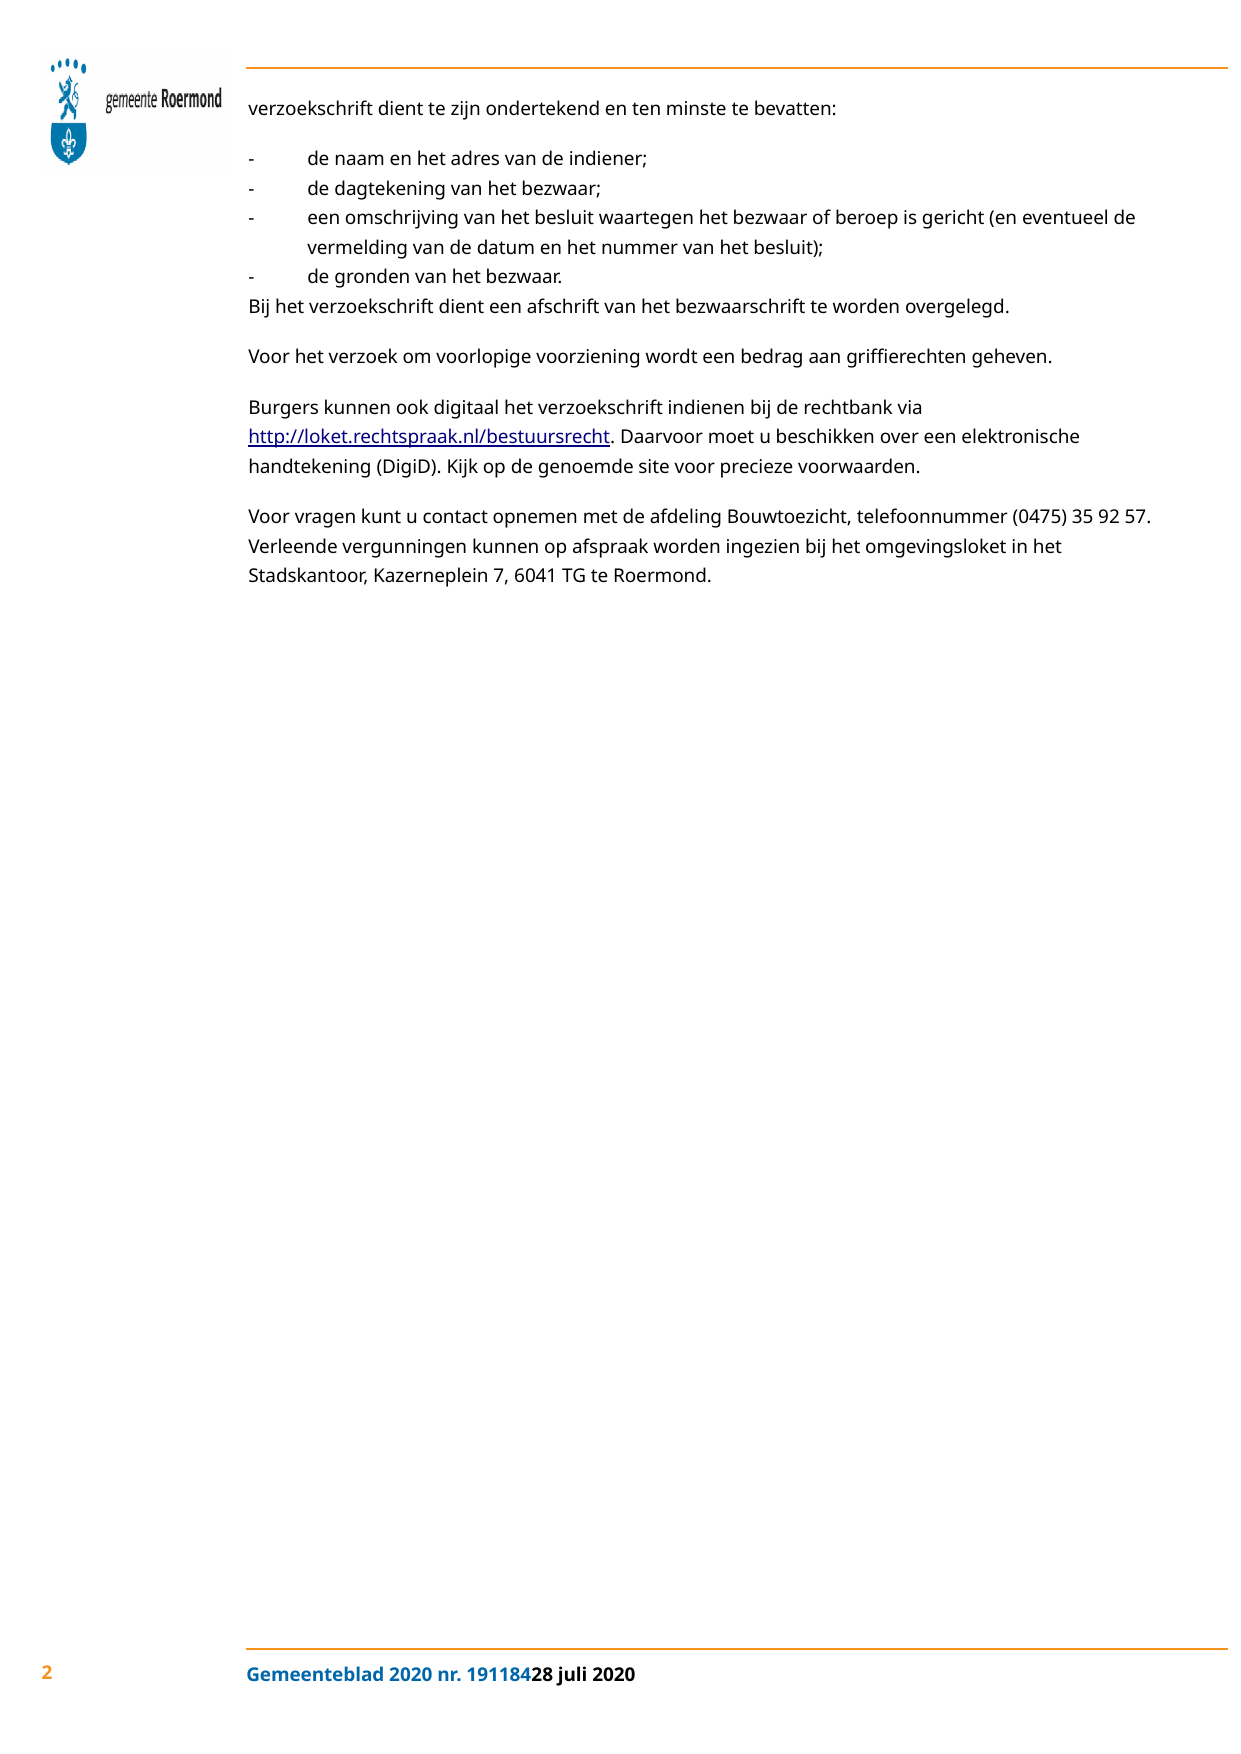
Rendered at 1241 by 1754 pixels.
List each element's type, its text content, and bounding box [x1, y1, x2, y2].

picture [41, 47, 231, 172]
list de gronden van het bezwaar. [248, 263, 1152, 289]
text Voor vragen kunt u contact opnemen met de afdeling Bouwtoezicht, telefoonnummer (0475) 35 92 57. Verleende vergunningen kunnen op afspraak worden ingezien bij het omgevingsloket in het Stadskantoor, Kazerneplein 7, 6041 TG te Roermond. [248, 503, 1152, 588]
text verzoekschrift dient te zijn ondertekend en ten minste te bevatten: [248, 95, 1152, 121]
list de naam en het adres van de indiener; [248, 145, 1152, 171]
text Voor het verzoek om voorlopige voorziening wordt een bedrag aan griffierechten geheven. [248, 343, 1152, 369]
list de dagtekening van het bezwaar; [248, 175, 1152, 201]
text Burgers kunnen ook digitaal het verzoekschrift indienen bij de rechtbank via http://loket.rechtspraak.nl/bestuursrecht. Daarvoor moet u beschikken over een elektronische handtekening (DigiD). Kijk op de genoemde site voor precieze voorwaarden. [248, 394, 1152, 479]
text Bij het verzoekschrift dient een afschrift van het bezwaarschrift te worden overgelegd. [248, 293, 1152, 319]
list een omschrijving van het besluit waartegen het bezwaar of beroep is gericht (en eventueel de vermelding van de datum en het nummer van het besluit); [248, 204, 1152, 260]
